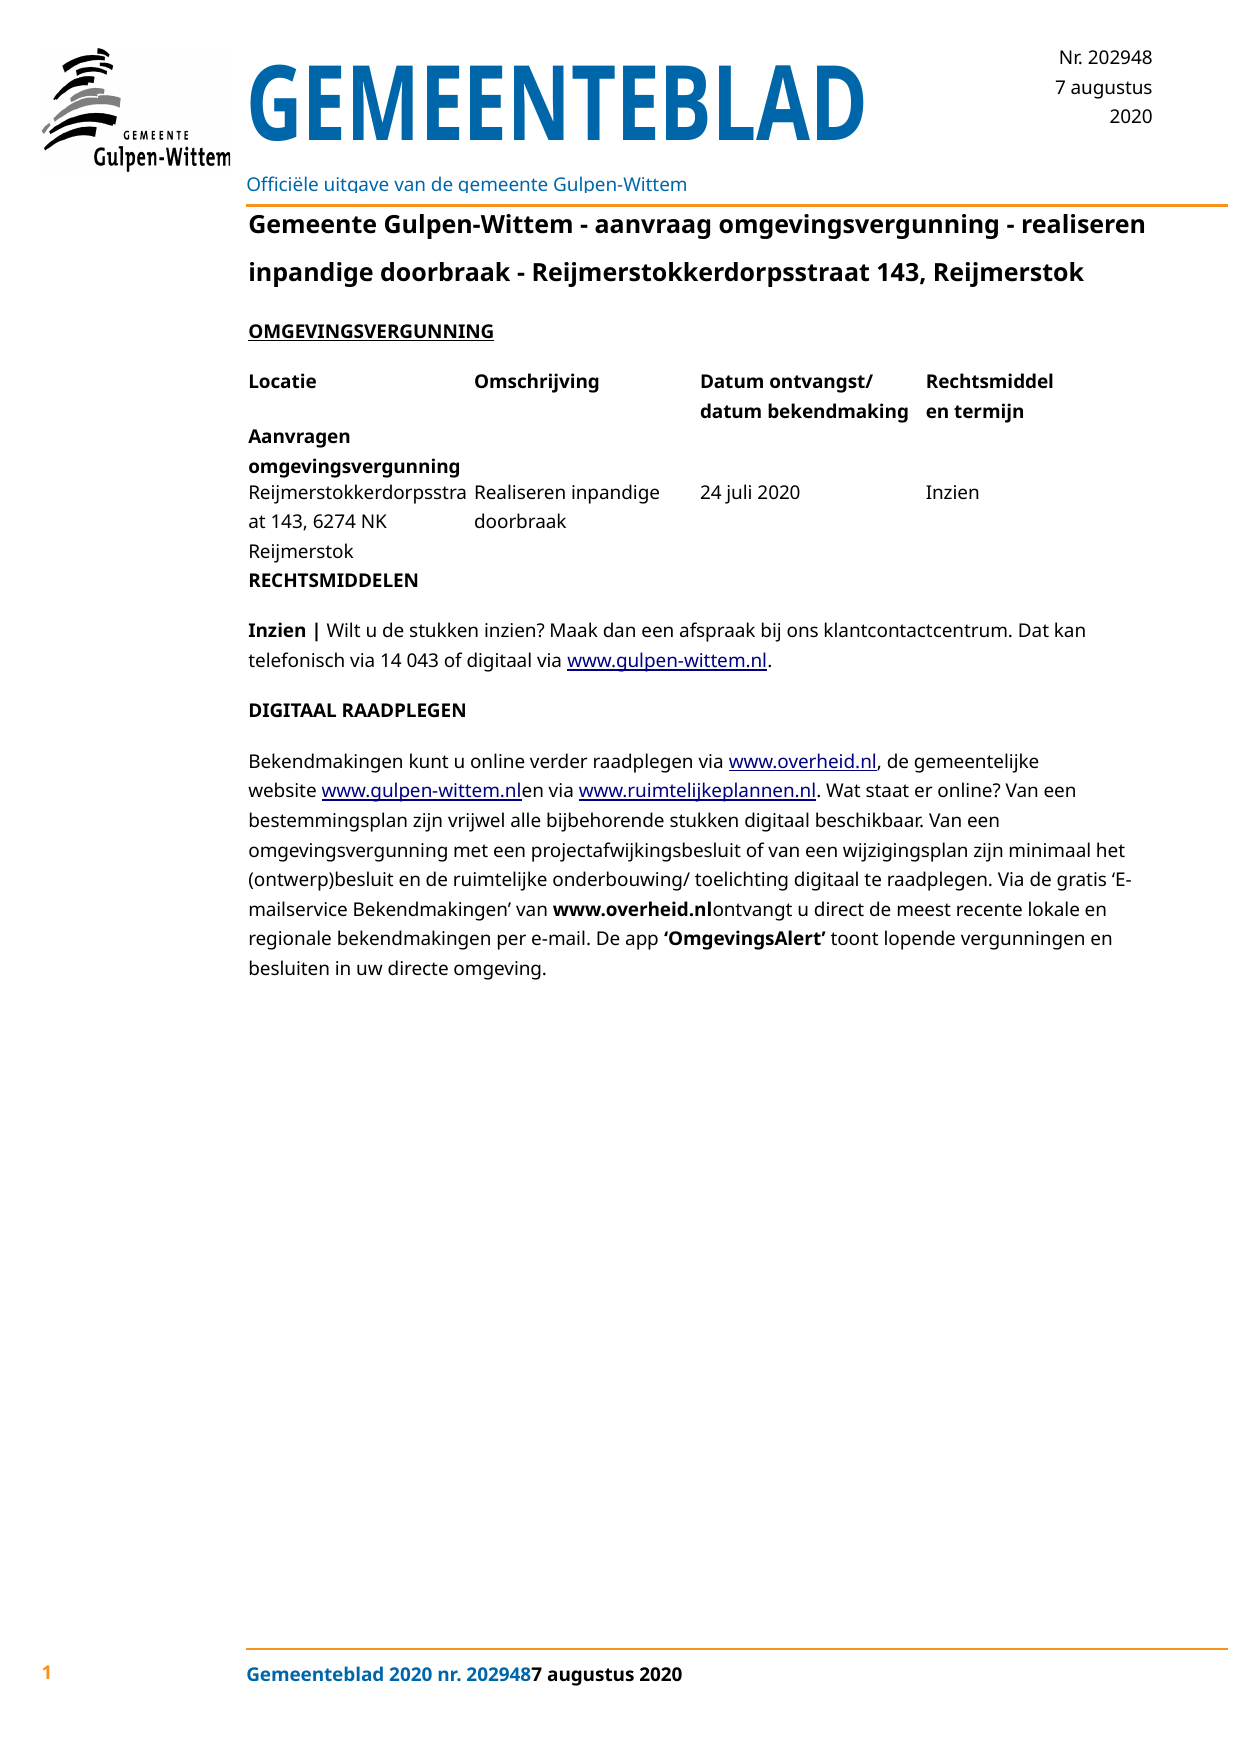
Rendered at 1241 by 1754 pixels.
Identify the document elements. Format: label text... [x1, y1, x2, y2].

table_cell [700, 424, 926, 479]
text Gemeente Gulpen-Wittem - aanvraag omgevingsvergunning - realiseren inpandige doorbraak - Reijmerstokkerdorpsstraat 143, Reijmerstok [248, 207, 1152, 288]
text Bekendmakingen kunt u online verder raadplegen via www.overheid.nl, de gemeentelijke website www.gulpen-wittem.nlen via www.ruimtelijkeplannen.nl. Wat staat er online? Van een bestemmingsplan zijn vrijwel alle bijbehorende stukken digitaal beschikbaar. Van een omgevingsvergunning met een projectafwijkingsbesluit of van een wijzigingsplan zijn minimaal het (ontwerp)besluit en de ruimtelijke onderbouwing/ toelichting digitaal te raadplegen. Via de gratis ‘E-mailservice Bekendmakingen’ van www.overheid.nlontvangt u direct de meest recente lokale en regionale bekendmakingen per e-mail. De app ‘OmgevingsAlert’ toont lopende vergunningen en besluiten in uw directe omgeving. [248, 748, 1152, 981]
table_header Locatie [248, 369, 474, 424]
table_cell [926, 424, 1152, 479]
text Inzien | Wilt u de stukken inzien? Maak dan een afspraak bij ons klantcontactcentrum. Dat kan telefonisch via 14 043 of digitaal via www.gulpen-wittem.nl. [248, 618, 1152, 673]
text OMGEVINGSVERGUNNING [248, 318, 1152, 344]
table_header Omschrijving [474, 369, 700, 424]
text RECHTSMIDDELEN [248, 567, 1152, 593]
table_cell Aanvragen omgevingsvergunning [248, 424, 474, 479]
table_cell [474, 424, 700, 479]
table_cell Reijmerstokkerdorpsstraat 143, 6274 NK Reijmerstok [248, 479, 474, 564]
table_cell 24 juli 2020 [700, 479, 926, 564]
table_cell Realiseren inpandige doorbraak [474, 479, 700, 564]
table_header Datum ontvangst/ datum bekendmaking [700, 369, 926, 424]
table_cell Inzien [926, 479, 1152, 564]
picture [41, 47, 231, 172]
text DIGITAAL RAADPLEGEN [248, 698, 1152, 723]
table_header Rechtsmiddel en termijn [926, 369, 1152, 424]
